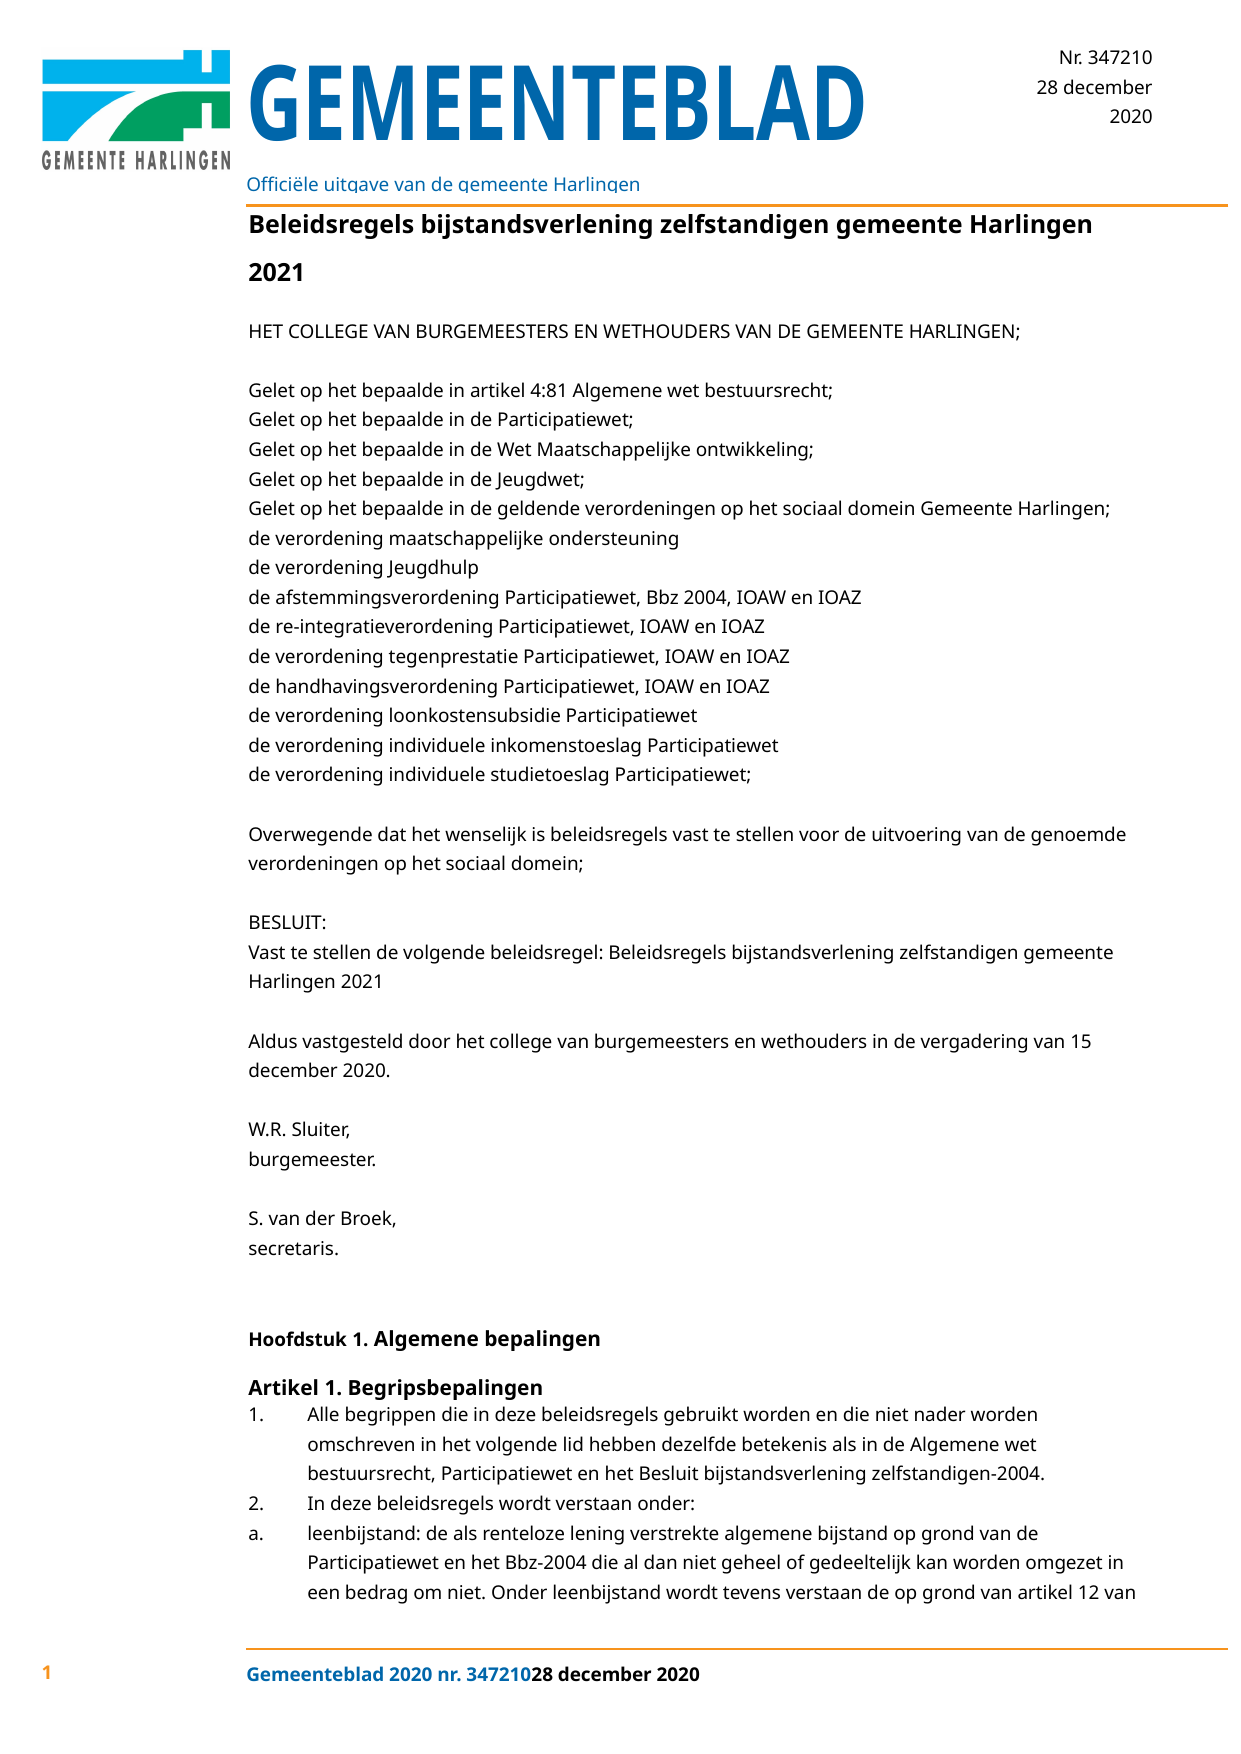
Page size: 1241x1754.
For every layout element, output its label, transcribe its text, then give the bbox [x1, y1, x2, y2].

text de verordening individuele studietoeslag Participatiewet; [248, 762, 1152, 787]
text de verordening loonkostensubsidie Participatiewet [248, 702, 1152, 728]
text Artikel 1. Begripsbepalingen [248, 1373, 1152, 1401]
text S. van der Broek, [248, 1205, 1152, 1231]
text Beleidsregels bijstandsverlening zelfstandigen gemeente Harlingen 2021 [248, 207, 1152, 288]
text Gelet op het bepaalde in de Jeugdwet; [248, 466, 1152, 492]
text burgemeester. [248, 1146, 1152, 1172]
text Gelet op het bepaalde in artikel 4:81 Algemene wet bestuursrecht; [248, 377, 1152, 403]
picture [41, 47, 231, 172]
text de re-integratieverordening Participatiewet, IOAW en IOAZ [248, 614, 1152, 639]
text Gelet op het bepaalde in de geldende verordeningen op het sociaal domein Gemeente Harlingen; [248, 495, 1152, 521]
text de verordening Jeugdhulp [248, 554, 1152, 580]
text Aldus vastgesteld door het college van burgemeesters en wethouders in de vergadering van 15 december 2020. [248, 1028, 1152, 1083]
text Hoofdstuk 1. Algemene bepalingen [248, 1324, 1152, 1352]
text Gelet op het bepaalde in de Participatiewet; [248, 407, 1152, 432]
list In deze beleidsregels wordt verstaan onder: [248, 1490, 1152, 1516]
text BESLUIT: [248, 909, 1152, 935]
text Overwegende dat het wenselijk is beleidsregels vast te stellen voor de uitvoering van de genoemde verordeningen op het sociaal domein; [248, 821, 1152, 876]
text de verordening maatschappelijke ondersteuning [248, 525, 1152, 551]
text de verordening tegenprestatie Participatiewet, IOAW en IOAZ [248, 643, 1152, 669]
text Vast te stellen de volgende beleidsregel: Beleidsregels bijstandsverlening zelfstandigen gemeente Harlingen 2021 [248, 939, 1152, 994]
text secretaris. [248, 1235, 1152, 1261]
text de handhavingsverordening Participatiewet, IOAW en IOAZ [248, 673, 1152, 699]
text de afstemmingsverordening Participatiewet, Bbz 2004, IOAW en IOAZ [248, 584, 1152, 610]
text HET COLLEGE VAN BURGEMEESTERS EN WETHOUDERS VAN DE GEMEENTE HARLINGEN; [248, 318, 1152, 344]
list Alle begrippen die in deze beleidsregels gebruikt worden en die niet nader worden omschreven in het volgende lid hebben dezelfde betekenis als in de Algemene wet bestuursrecht, Participatiewet en het Besluit bijstandsverlening zelfstandigen-2004. [248, 1401, 1152, 1486]
text W.R. Sluiter, [248, 1117, 1152, 1142]
list leenbijstand: de als renteloze lening verstrekte algemene bijstand op grond van de Participatiewet en het Bbz-2004 die al dan niet geheel of gedeeltelijk kan worden omgezet in een bedrag om niet. Onder leenbijstand wordt tevens verstaan de op grond van artikel 12 van [248, 1520, 1152, 1605]
text de verordening individuele inkomenstoeslag Participatiewet [248, 732, 1152, 758]
text Gelet op het bepaalde in de Wet Maatschappelijke ontwikkeling; [248, 436, 1152, 462]
